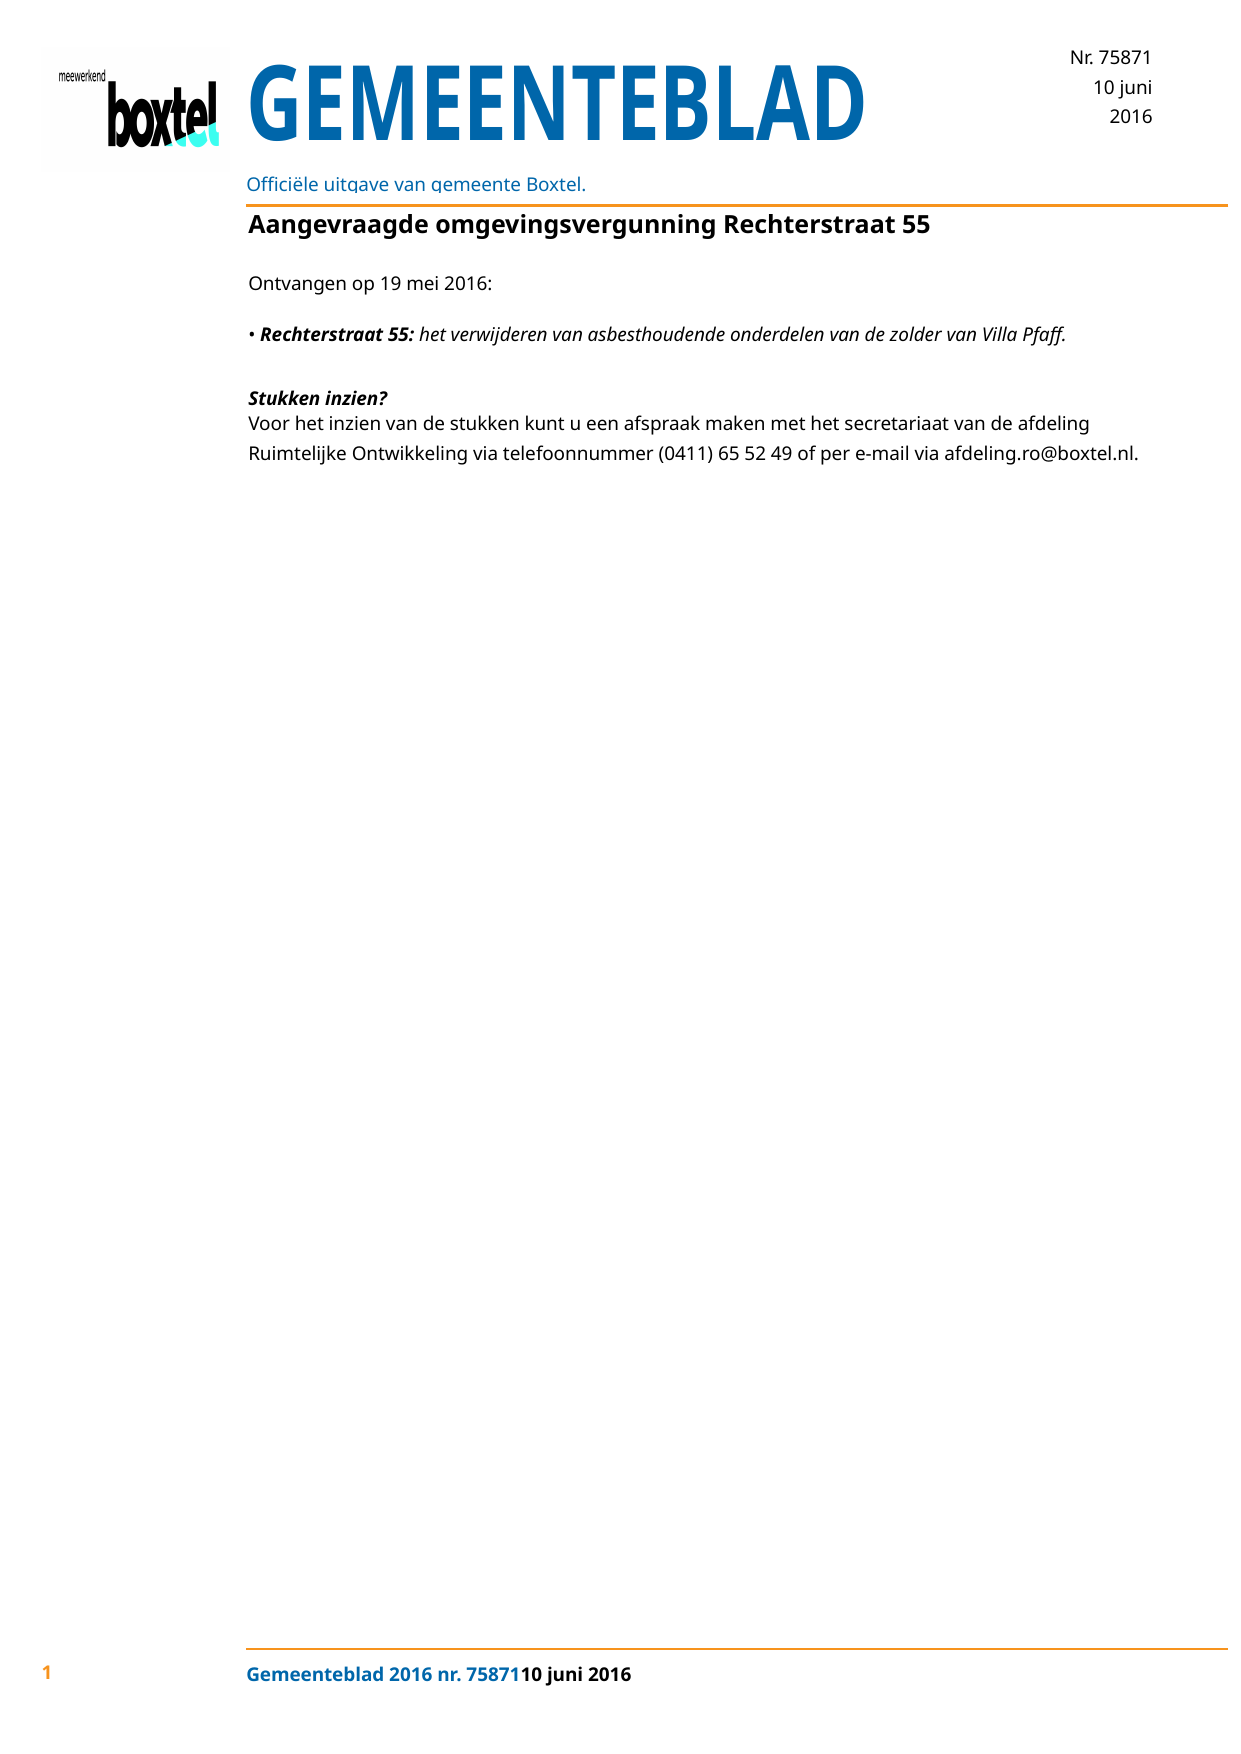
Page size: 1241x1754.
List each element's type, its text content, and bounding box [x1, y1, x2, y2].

text Stukken inzien? [248, 385, 1152, 410]
text Ontvangen op 19 mei 2016: [248, 270, 1152, 296]
text Aangevraagde omgevingsvergunning Rechterstraat 55 [248, 207, 1152, 241]
text • Rechterstraat 55: het verwijderen van asbesthoudende onderdelen van de zolder van Villa Pfaff. [248, 321, 1152, 346]
picture [41, 47, 231, 172]
text Voor het inzien van de stukken kunt u een afspraak maken met het secretariaat van de afdeling Ruimtelijke Ontwikkeling via telefoonnummer (0411) 65 52 49 of per e-mail via afdeling.ro@boxtel.nl. [248, 410, 1152, 466]
